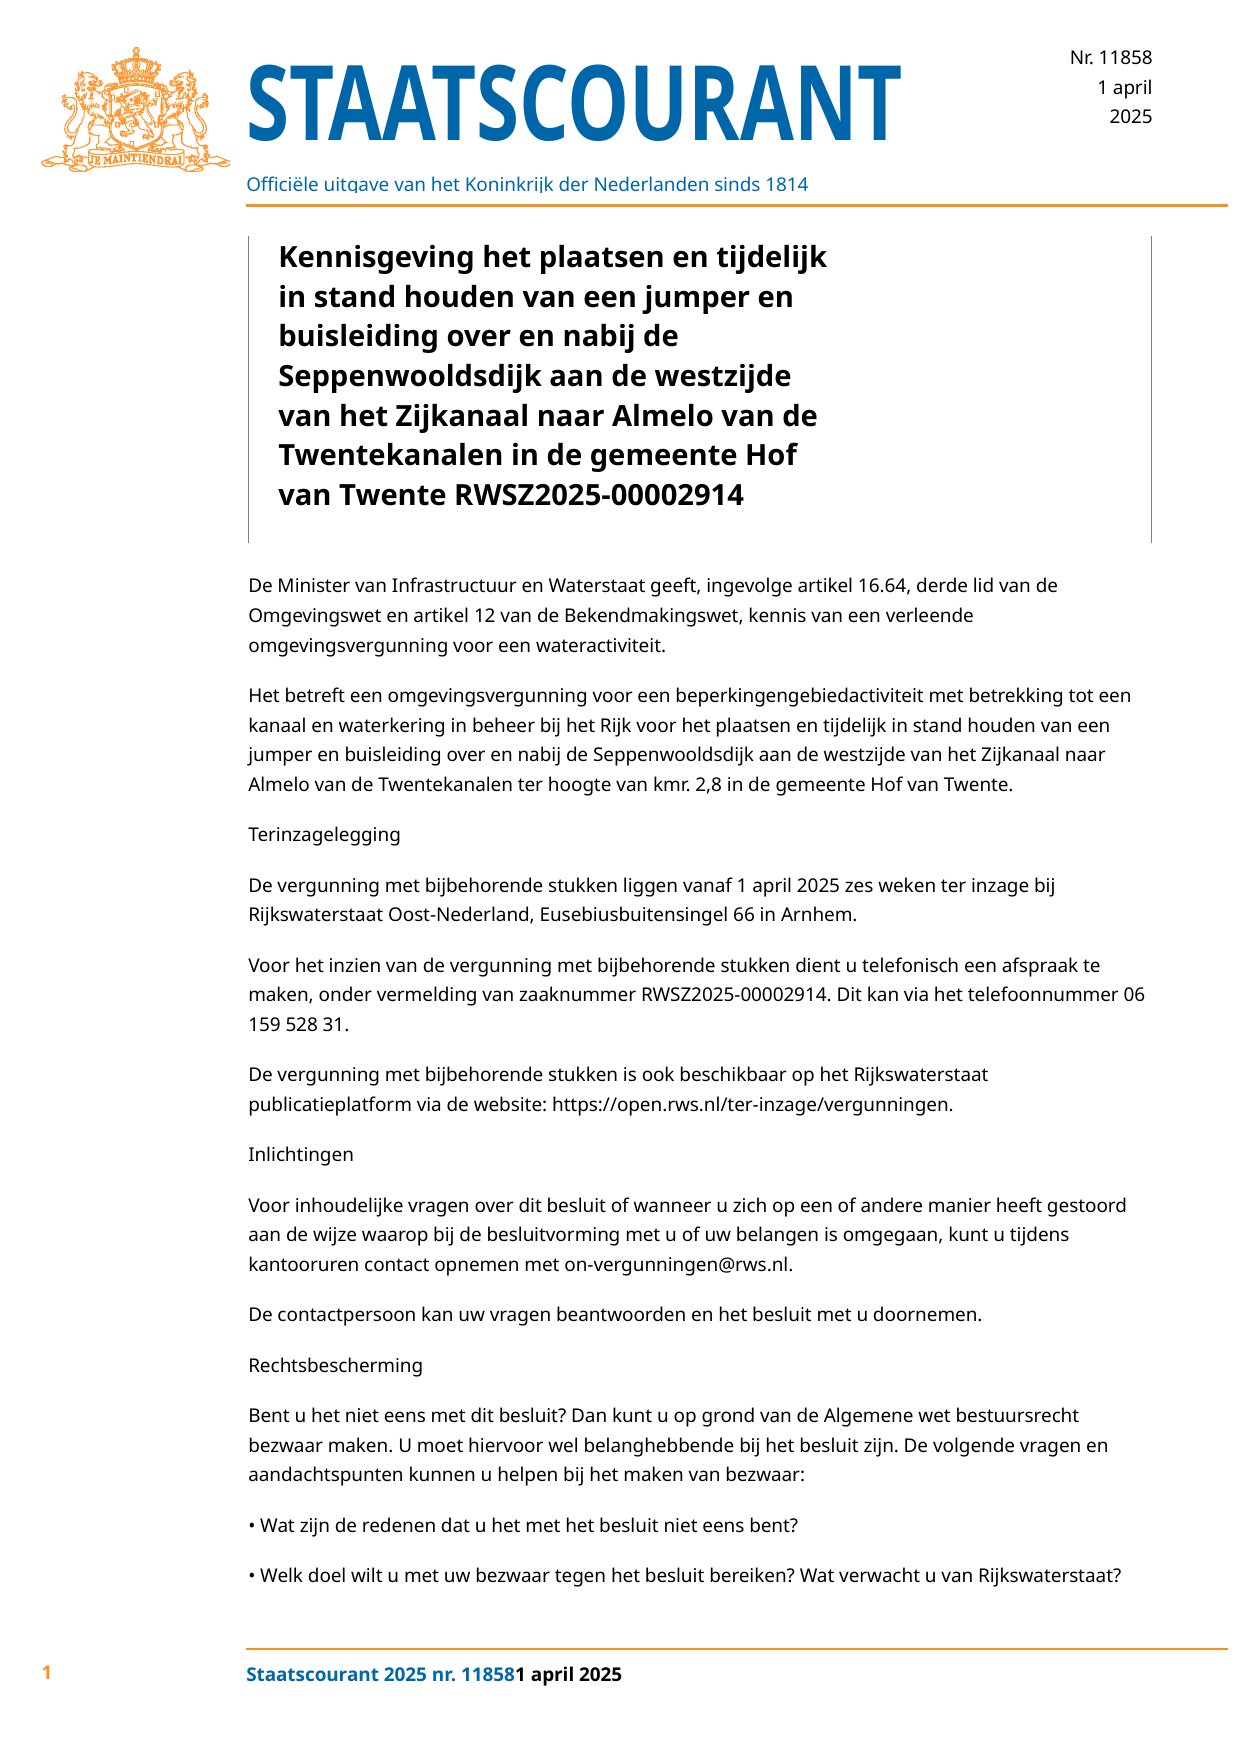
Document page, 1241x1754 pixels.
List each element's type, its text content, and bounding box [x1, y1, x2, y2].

text De Minister van Infrastructuur en Waterstaat geeft, ingevolge artikel 16.64, derde lid van de Omgevingswet en artikel 12 van de Bekendmakingswet, kennis van een verleende omgevingsvergunning voor een wateractiviteit. [248, 573, 1152, 658]
text Rechtsbescherming [248, 1352, 1152, 1378]
text • Wat zijn de redenen dat u het met het besluit niet eens bent? [248, 1512, 1152, 1538]
table_header Kennisgeving het plaatsen en tijdelijk in stand houden van een jumper en buisleiding over en nabij de Seppenwooldsdijk aan de westzijde van het Zijkanaal naar Almelo van de Twentekanalen in de gemeente Hof van Twente RWSZ2025-00002914 [249, 236, 850, 543]
table_header [850, 236, 912, 413]
table_header [1090, 236, 1151, 413]
text De vergunning met bijbehorende stukken is ook beschikbaar op het Rijkswaterstaat publicatieplatform via de website: https://open.rws.nl/ter-inzage/vergunningen. [248, 1061, 1152, 1117]
text Het betreft een omgevingsvergunning voor een beperkingengebiedactiviteit met betrekking tot een kanaal en waterkering in beheer bij het Rijk voor het plaatsen en tijdelijk in stand houden van een jumper en buisleiding over en nabij de Seppenwooldsdijk aan de westzijde van het Zijkanaal naar Almelo van de Twentekanalen ter hoogte van kmr. 2,8 in de gemeente Hof van Twente. [248, 682, 1152, 797]
table_header [850, 414, 1151, 543]
text De contactpersoon kan uw vragen beantwoorden en het besluit met u doornemen. [248, 1301, 1152, 1327]
text Bent u het niet eens met dit besluit? Dan kunt u op grond van de Algemene wet bestuursrecht bezwaar maken. U moet hiervoor wel belanghebbende bij het besluit zijn. De volgende vragen en aandachtspunten kunnen u helpen bij het maken van bezwaar: [248, 1402, 1152, 1487]
text • Welk doel wilt u met uw bezwaar tegen het besluit bereiken? Wat verwacht u van Rijkswaterstaat? [248, 1562, 1152, 1588]
text Voor het inzien van de vergunning met bijbehorende stukken dient u telefonisch een afspraak te maken, onder vermelding van zaaknummer RWSZ2025-00002914. Dit kan via het telefoonnummer 06 159 528 31. [248, 952, 1152, 1037]
picture [41, 47, 231, 172]
picture [912, 236, 1090, 414]
text Voor inhoudelijke vragen over dit besluit of wanneer u zich op een of andere manier heeft gestoord aan de wijze waarop bij de besluitvorming met u of uw belangen is omgegaan, kunt u tijdens kantooruren contact opnemen met on-vergunningen@rws.nl. [248, 1192, 1152, 1277]
text Terinzagelegging [248, 821, 1152, 847]
text Inlichtingen [248, 1141, 1152, 1167]
text De vergunning met bijbehorende stukken liggen vanaf 1 april 2025 zes weken ter inzage bij Rijkswaterstaat Oost-Nederland, Eusebiusbuitensingel 66 in Arnhem. [248, 872, 1152, 927]
